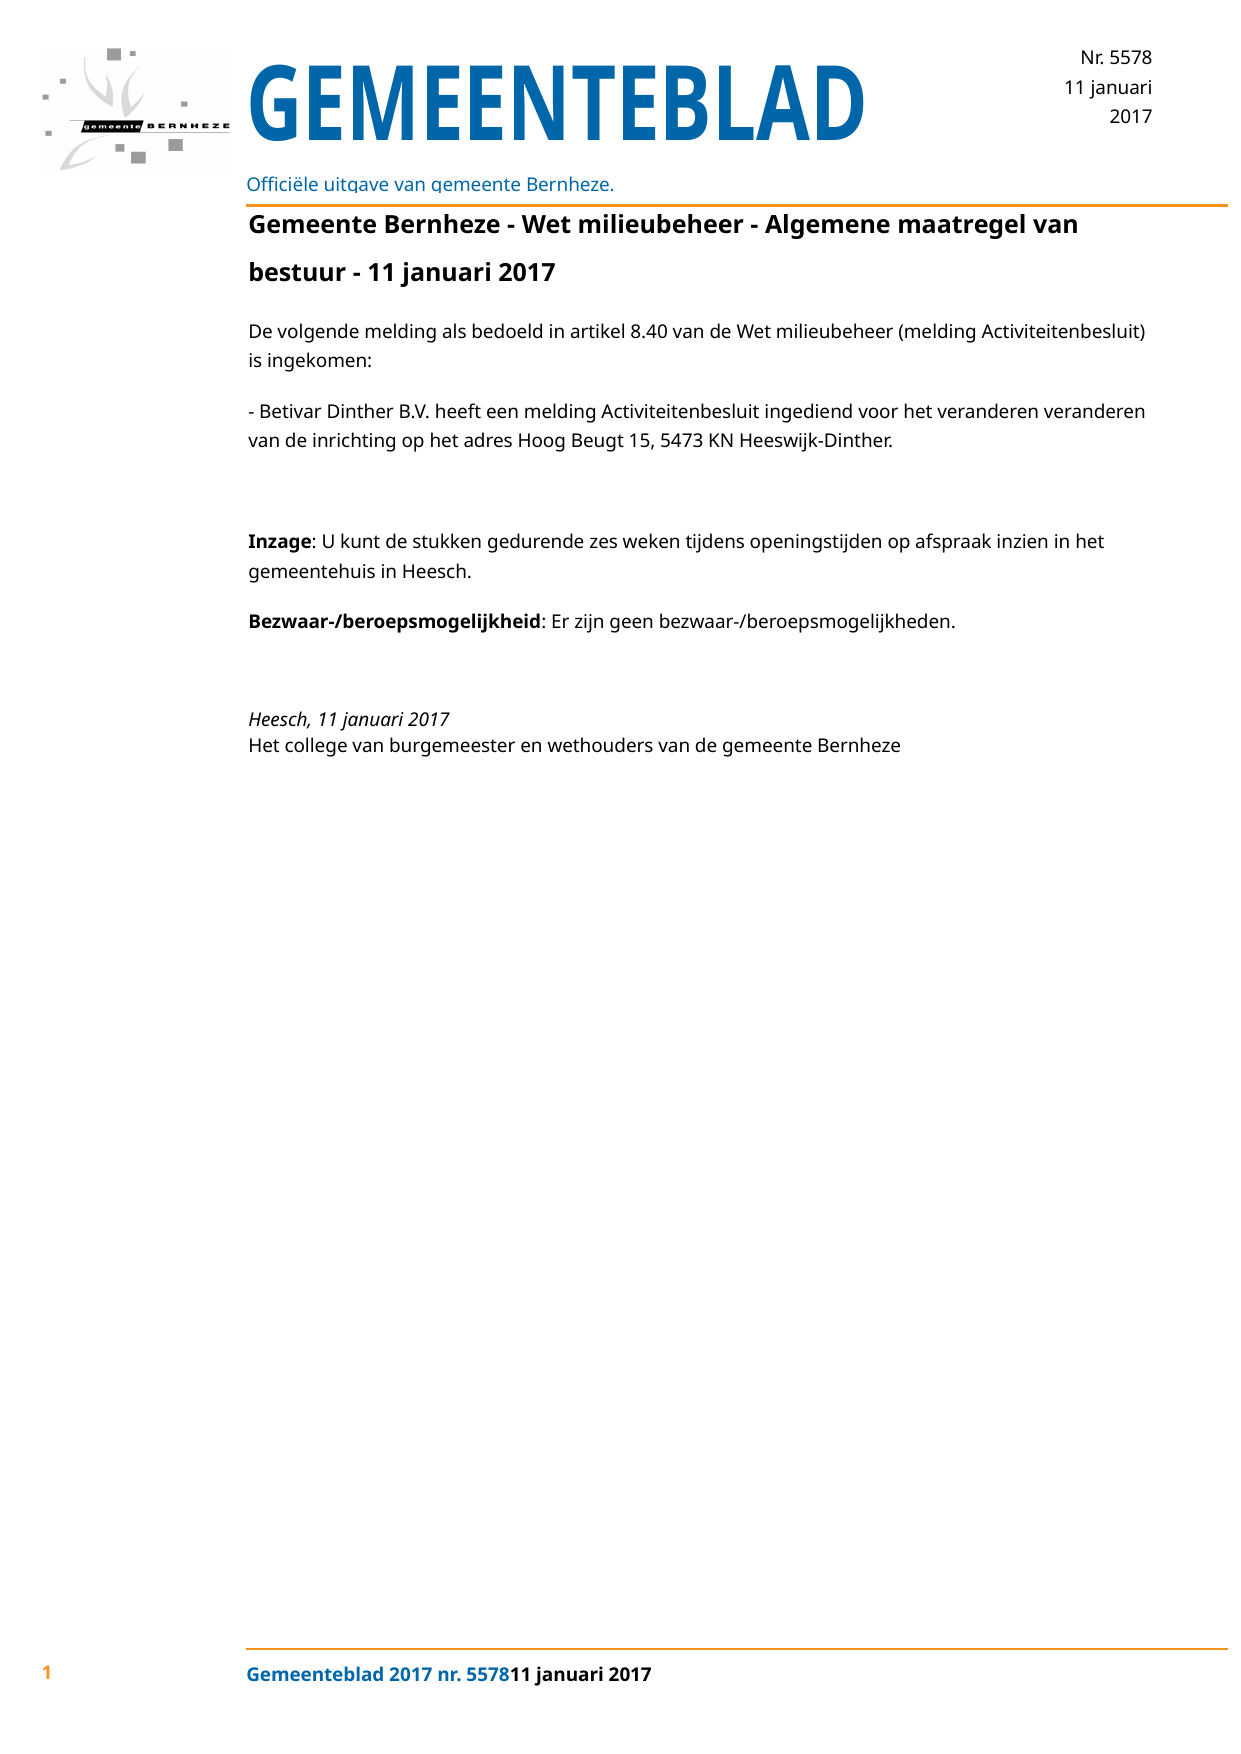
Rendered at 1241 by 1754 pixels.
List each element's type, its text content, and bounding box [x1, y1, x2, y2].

text - Betivar Dinther B.V. heeft een melding Activiteitenbesluit ingediend voor het veranderen veranderen van de inrichting op het adres Hoog Beugt 15, 5473 KN Heeswijk-Dinther. [248, 398, 1152, 453]
text Heesch, 11 januari 2017 [248, 707, 1152, 732]
text Het college van burgemeester en wethouders van de gemeente Bernheze [248, 732, 1152, 758]
picture [41, 47, 231, 172]
text De volgende melding als bedoeld in artikel 8.40 van de Wet milieubeheer (melding Activiteitenbesluit) is ingekomen: [248, 318, 1152, 373]
text Gemeente Bernheze - Wet milieubeheer - Algemene maatregel van bestuur - 11 januari 2017 [248, 207, 1152, 288]
text Inzage: U kunt de stukken gedurende zes weken tijdens openingstijden op afspraak inzien in het gemeentehuis in Heesch. [248, 528, 1152, 584]
text Bezwaar-/beroepsmogelijkheid: Er zijn geen bezwaar-/beroepsmogelijkheden. [248, 608, 1152, 634]
